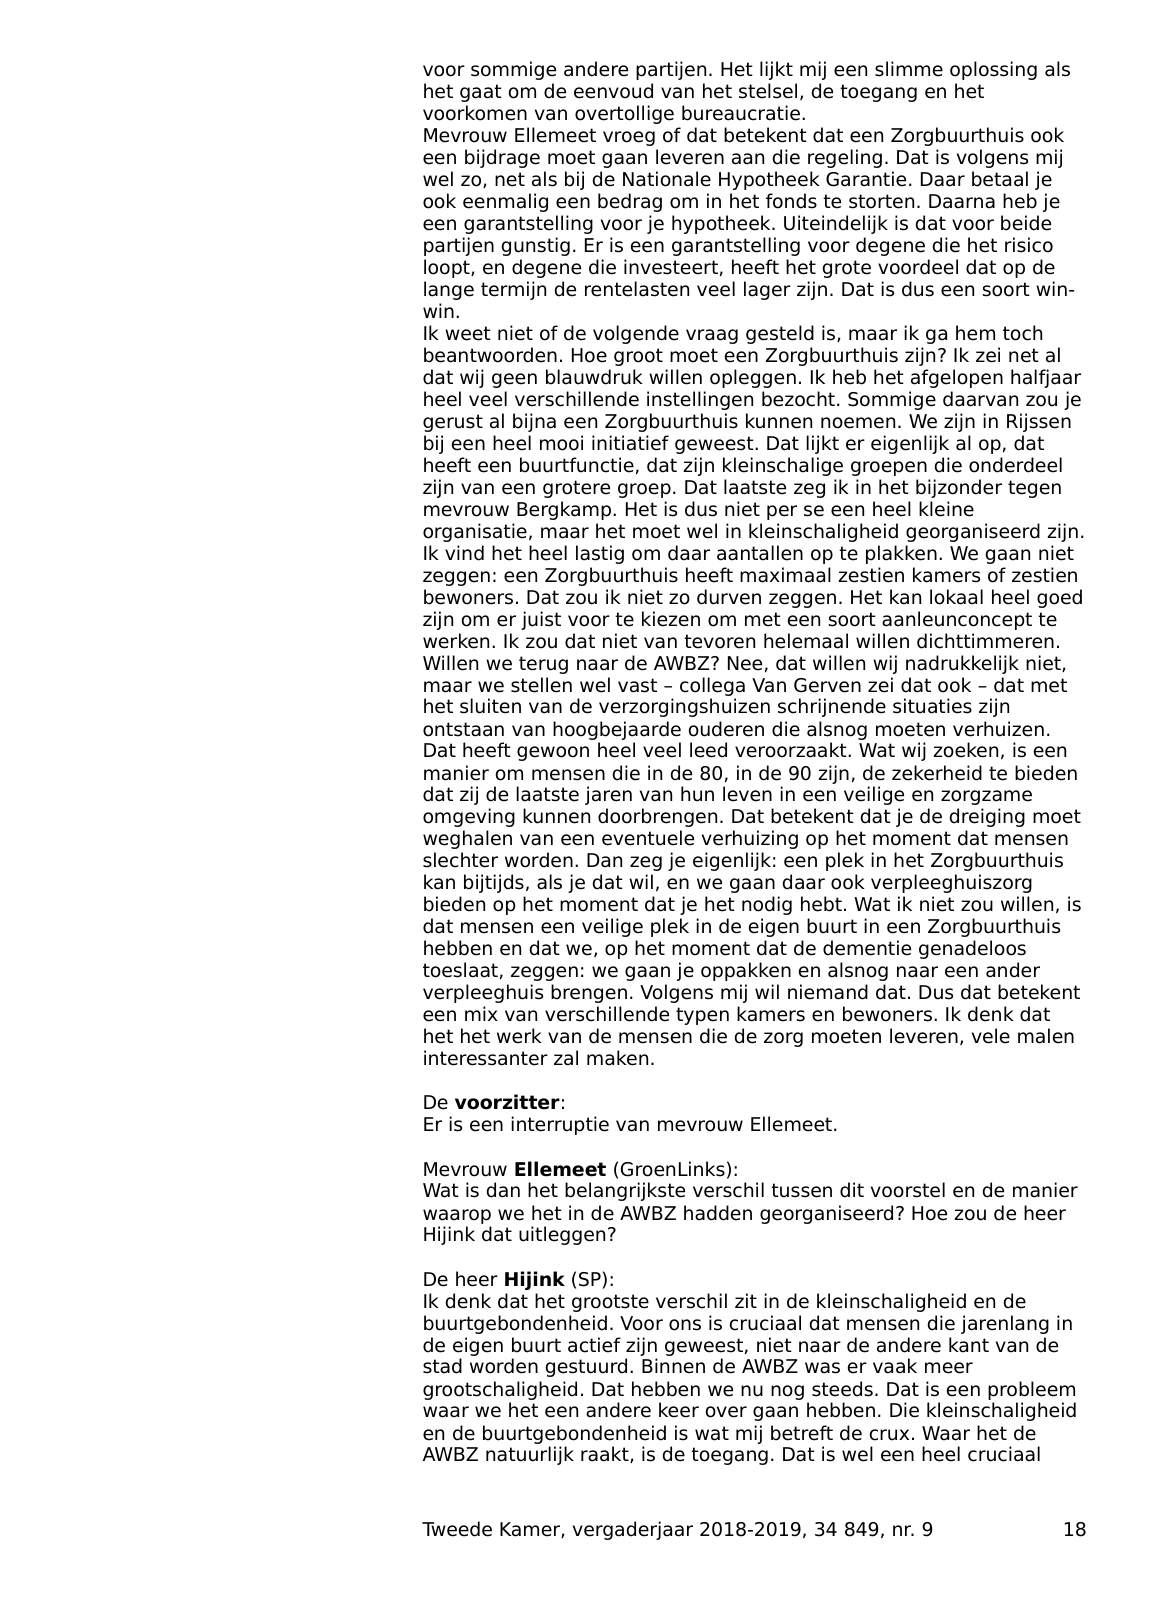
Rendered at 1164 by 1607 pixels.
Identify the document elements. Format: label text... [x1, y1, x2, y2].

text Mevrouw Ellemeet vroeg of dat betekent dat een Zorgbuurthuis ook een bijdrage moet gaan leveren aan die regeling. Dat is volgens mij wel zo, net als bij de Nationale Hypotheek Garantie. Daar betaal je ook eenmalig een bedrag om in het fonds te storten. Daarna heb je een garantstelling voor je hypotheek. Uiteindelijk is dat voor beide partijen gunstig. Er is een garantstelling voor degene die het risico loopt, en degene die investeert, heeft het grote voordeel dat op de lange termijn de rentelasten veel lager zijn. Dat is dus een soort win-win. [422, 125, 1087, 323]
text De heer Hijink (SP): [422, 1268, 1087, 1291]
text Wat is dan het belangrijkste verschil tussen dit voorstel en de manier waarop we het in de AWBZ hadden georganiseerd? Hoe zou de heer Hijink dat uitleggen? [422, 1180, 1087, 1246]
text Ik weet niet of de volgende vraag gesteld is, maar ik ga hem toch beantwoorden. Hoe groot moet een Zorgbuurthuis zijn? Ik zei net al dat wij geen blauwdruk willen opleggen. Ik heb het afgelopen halfjaar heel veel verschillende instellingen bezocht. Sommige daarvan zou je gerust al bijna een Zorgbuurthuis kunnen noemen. We zijn in Rijssen bij een heel mooi initiatief geweest. Dat lijkt er eigenlijk al op, dat heeft een buurtfunctie, dat zijn kleinschalige groepen die onderdeel zijn van een grotere groep. Dat laatste zeg ik in het bijzonder tegen mevrouw Bergkamp. Het is dus niet per se een heel kleine organisatie, maar het moet wel in kleinschaligheid georganiseerd zijn. Ik vind het heel lastig om daar aantallen op te plakken. We gaan niet zeggen: een Zorgbuurthuis heeft maximaal zestien kamers of zestien bewoners. Dat zou ik niet zo durven zeggen. Het kan lokaal heel goed zijn om er juist voor te kiezen om met een soort aanleunconcept te werken. Ik zou dat niet van tevoren helemaal willen dichttimmeren. [422, 323, 1087, 652]
text Mevrouw Ellemeet (GroenLinks): [422, 1158, 1087, 1180]
text Er is een interruptie van mevrouw Ellemeet. [422, 1114, 1087, 1136]
text Willen we terug naar de AWBZ? Nee, dat willen wij nadrukkelijk niet, maar we stellen wel vast – collega Van Gerven zei dat ook – dat met het sluiten van de verzorgingshuizen schrijnende situaties zijn ontstaan van hoogbejaarde ouderen die alsnog moeten verhuizen. Dat heeft gewoon heel veel leed veroorzaakt. Wat wij zoeken, is een manier om mensen die in de 80, in de 90 zijn, de zekerheid te bieden dat zij de laatste jaren van hun leven in een veilige en zorgzame omgeving kunnen doorbrengen. Dat betekent dat je de dreiging moet weghalen van een eventuele verhuizing op het moment dat mensen slechter worden. Dan zeg je eigenlijk: een plek in het Zorgbuurthuis kan bijtijds, als je dat wil, en we gaan daar ook verpleeghuiszorg bieden op het moment dat je het nodig hebt. Wat ik niet zou willen, is dat mensen een veilige plek in de eigen buurt in een Zorgbuurthuis hebben en dat we, op het moment dat de dementie genadeloos toeslaat, zeggen: we gaan je oppakken en alsnog naar een ander verpleeghuis brengen. Volgens mij wil niemand dat. Dus dat betekent een mix van verschillende typen kamers en bewoners. Ik denk dat het het werk van de mensen die de zorg moeten leveren, vele malen interessanter zal maken. [422, 652, 1087, 1070]
text Ik denk dat het grootste verschil zit in de kleinschaligheid en de buurtgebondenheid. Voor ons is cruciaal dat mensen die jarenlang in de eigen buurt actief zijn geweest, niet naar de andere kant van de stad worden gestuurd. Binnen de AWBZ was er vaak meer grootschaligheid. Dat hebben we nu nog steeds. Dat is een probleem waar we het een andere keer over gaan hebben. Die kleinschaligheid en de buurtgebondenheid is wat mij betreft de crux. Waar het de AWBZ natuurlijk raakt, is de toegang. Dat is wel een heel cruciaal [422, 1291, 1087, 1466]
text voor sommige andere partijen. Het lijkt mij een slimme oplossing als het gaat om de eenvoud van het stelsel, de toegang en het voorkomen van overtollige bureaucratie. [422, 59, 1087, 125]
text De voorzitter: [422, 1092, 1087, 1114]
